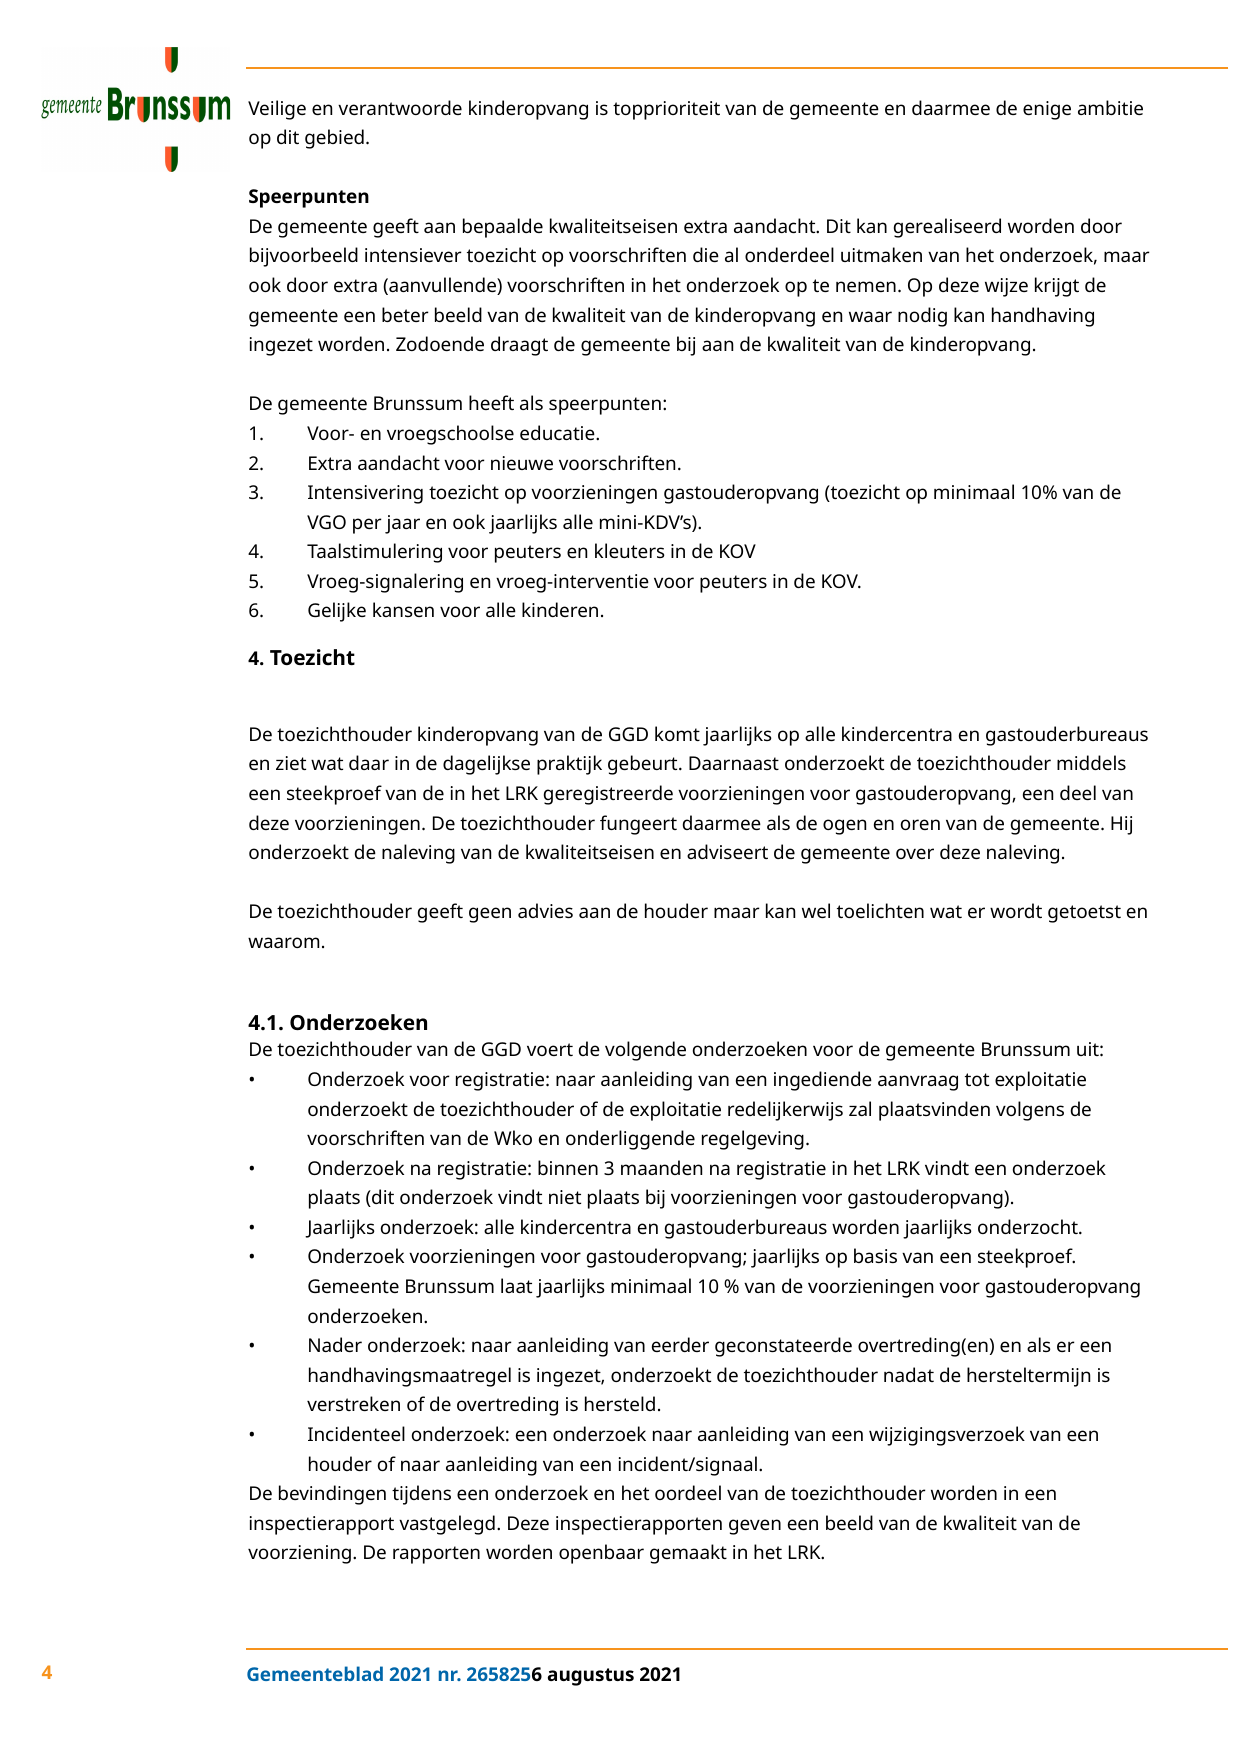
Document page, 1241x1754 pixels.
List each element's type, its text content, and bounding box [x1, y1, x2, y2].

list Onderzoek voor registratie: naar aanleiding van een ingediende aanvraag tot exploitatie onderzoekt de toezichthouder of de exploitatie redelijkerwijs zal plaatsvinden volgens de voorschriften van de Wko en onderliggende regelgeving. [248, 1066, 1152, 1151]
list Jaarlijks onderzoek: alle kindercentra en gastouderbureaus worden jaarlijks onderzocht. [248, 1214, 1152, 1240]
text 4. Toezicht [248, 643, 1152, 672]
list Voor- en vroegschoolse educatie. [248, 420, 1152, 446]
text Veilige en verantwoorde kinderopvang is topprioriteit van de gemeente en daarmee de enige ambitie op dit gebied. [248, 95, 1152, 150]
list Gelijke kansen voor alle kinderen. [248, 598, 1152, 623]
text De bevindingen tijdens een onderzoek en het oordeel van de toezichthouder worden in een inspectierapport vastgelegd. Deze inspectierapporten geven een beeld van de kwaliteit van de voorziening. De rapporten worden openbaar gemaakt in het LRK. [248, 1480, 1152, 1565]
text Speerpunten [248, 183, 1152, 209]
text De gemeente Brunssum heeft als speerpunten: [248, 391, 1152, 416]
list Extra aandacht voor nieuwe voorschriften. [248, 450, 1152, 476]
text De toezichthouder kinderopvang van de GGD komt jaarlijks op alle kindercentra en gastouderbureaus en ziet wat daar in de dagelijkse praktijk gebeurt. Daarnaast onderzoekt de toezichthouder middels een steekproef van de in het LRK geregistreerde voorzieningen voor gastouderopvang, een deel van deze voorzieningen. De toezichthouder fungeert daarmee als de ogen en oren van de gemeente. Hij onderzoekt de naleving van de kwaliteitseisen en adviseert de gemeente over deze naleving. [248, 721, 1152, 865]
list Intensivering toezicht op voorzieningen gastouderopvang (toezicht op minimaal 10% van de VGO per jaar en ook jaarlijks alle mini-KDV’s). [248, 479, 1152, 535]
list Taalstimulering voor peuters en kleuters in de KOV [248, 538, 1152, 564]
picture [41, 47, 231, 172]
list Nader onderzoek: naar aanleiding van eerder geconstateerde overtreding(en) en als er een handhavingsmaatregel is ingezet, onderzoekt de toezichthouder nadat de hersteltermijn is verstreken of de overtreding is hersteld. [248, 1332, 1152, 1417]
list Onderzoek na registratie: binnen 3 maanden na registratie in het LRK vindt een onderzoek plaats (dit onderzoek vindt niet plaats bij voorzieningen voor gastouderopvang). [248, 1155, 1152, 1210]
text De toezichthouder van de GGD voert de volgende onderzoeken voor de gemeente Brunssum uit: [248, 1037, 1152, 1062]
text 4.1. Onderzoeken [248, 1008, 1152, 1037]
text De gemeente geeft aan bepaalde kwaliteitseisen extra aandacht. Dit kan gerealiseerd worden door bijvoorbeeld intensiever toezicht op voorschriften die al onderdeel uitmaken van het onderzoek, maar ook door extra (aanvullende) voorschriften in het onderzoek op te nemen. Op deze wijze krijgt de gemeente een beter beeld van de kwaliteit van de kinderopvang en waar nodig kan handhaving ingezet worden. Zodoende draagt de gemeente bij aan de kwaliteit van de kinderopvang. [248, 213, 1152, 357]
list Vroeg-signalering en vroeg-interventie voor peuters in de KOV. [248, 568, 1152, 594]
list Onderzoek voorzieningen voor gastouderopvang; jaarlijks op basis van een steekproef. Gemeente Brunssum laat jaarlijks minimaal 10 % van de voorzieningen voor gastouderopvang onderzoeken. [248, 1244, 1152, 1328]
list Incidenteel onderzoek: een onderzoek naar aanleiding van een wijzigingsverzoek van een houder of naar aanleiding van een incident/signaal. [248, 1421, 1152, 1476]
text De toezichthouder geeft geen advies aan de houder maar kan wel toelichten wat er wordt getoetst en waarom. [248, 898, 1152, 954]
